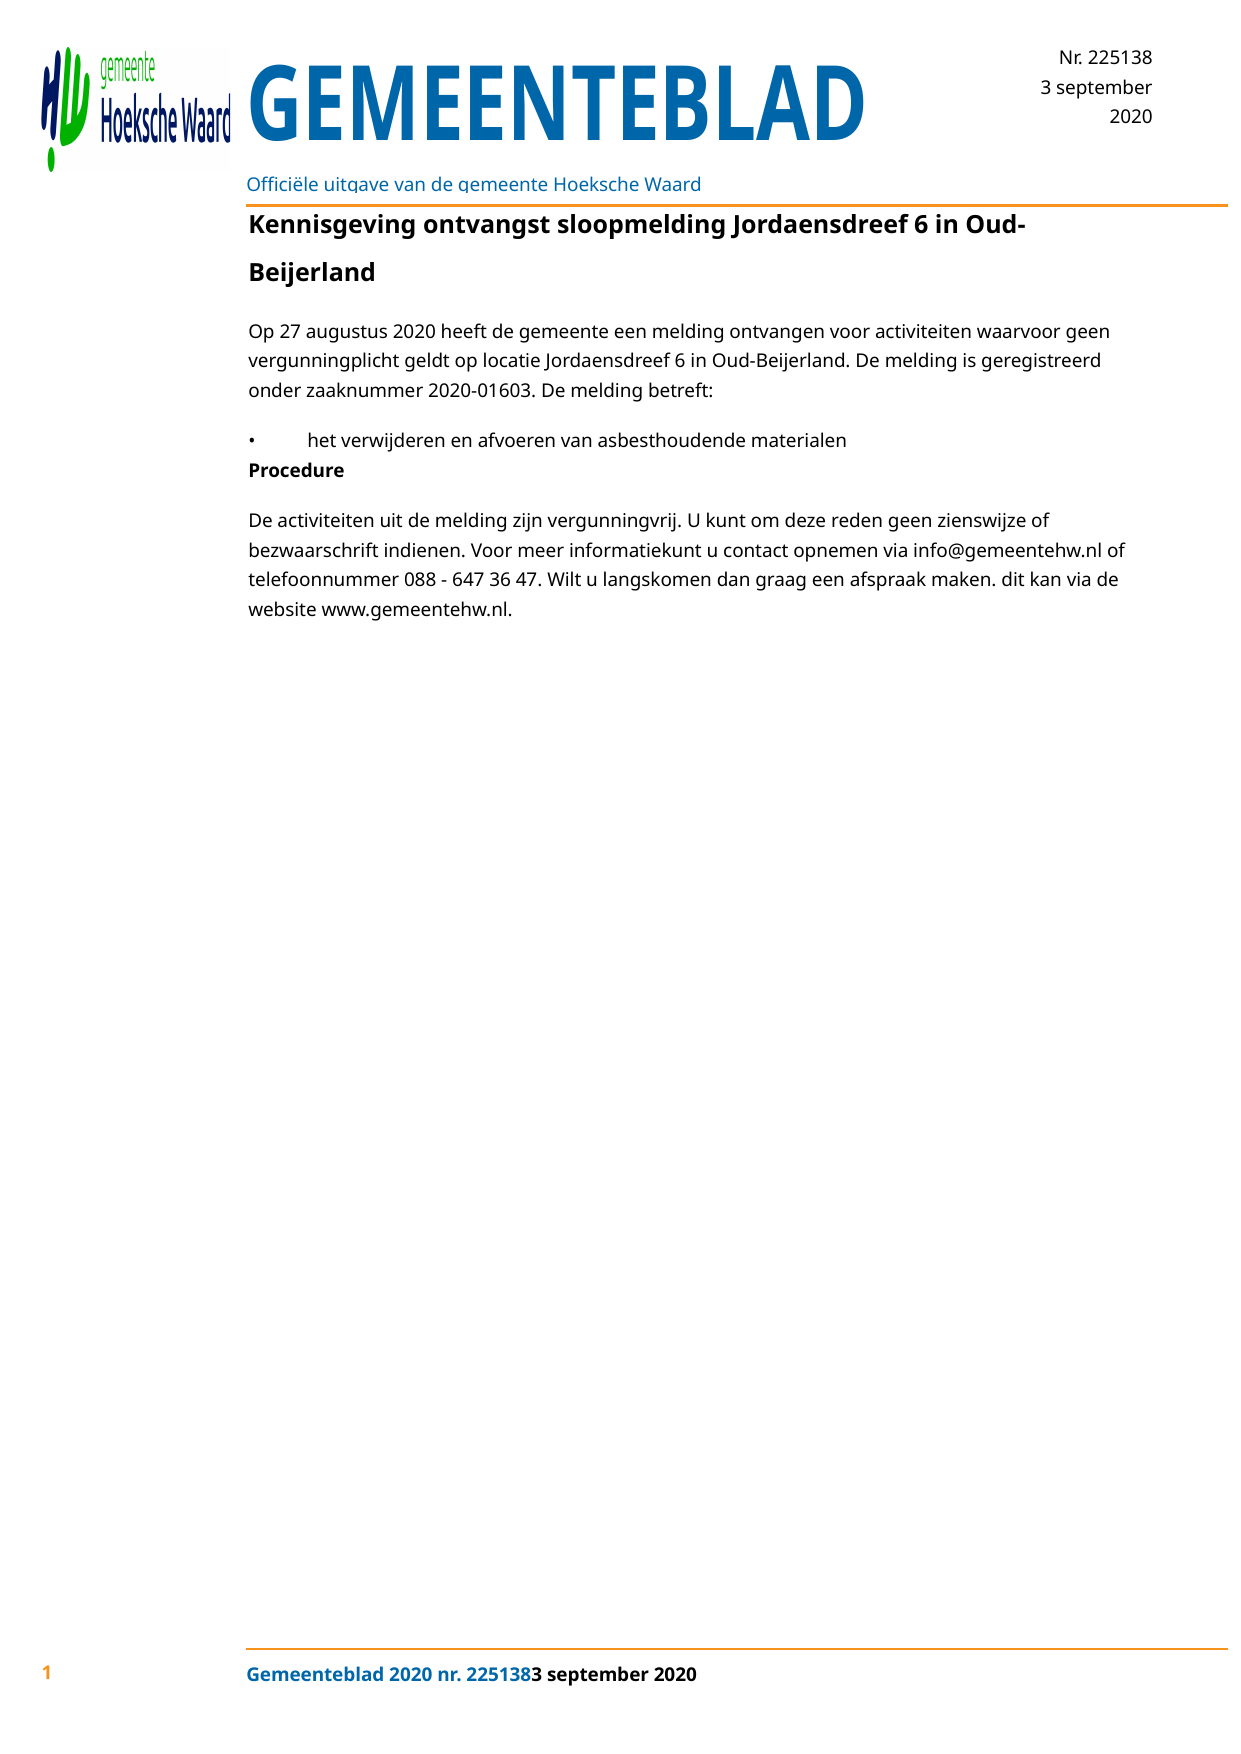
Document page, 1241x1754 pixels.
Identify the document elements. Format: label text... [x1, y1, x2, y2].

text Op 27 augustus 2020 heeft de gemeente een melding ontvangen voor activiteiten waarvoor geen vergunningplicht geldt op locatie Jordaensdreef 6 in Oud-Beijerland. De melding is geregistreerd onder zaaknummer 2020-01603. De melding betreft: [248, 318, 1152, 403]
picture [41, 47, 231, 172]
text De activiteiten uit de melding zijn vergunningvrij. U kunt om deze reden geen zienswijze of bezwaarschrift indienen. Voor meer informatiekunt u contact opnemen via info@gemeentehw.nl of telefoonnummer 088 - 647 36 47. Wilt u langskomen dan graag een afspraak maken. dit kan via de website www.gemeentehw.nl. [248, 507, 1152, 622]
text Procedure [248, 457, 1152, 483]
list het verwijderen en afvoeren van asbesthoudende materialen [248, 427, 1152, 453]
text Kennisgeving ontvangst sloopmelding Jordaensdreef 6 in Oud-Beijerland [248, 207, 1152, 288]
